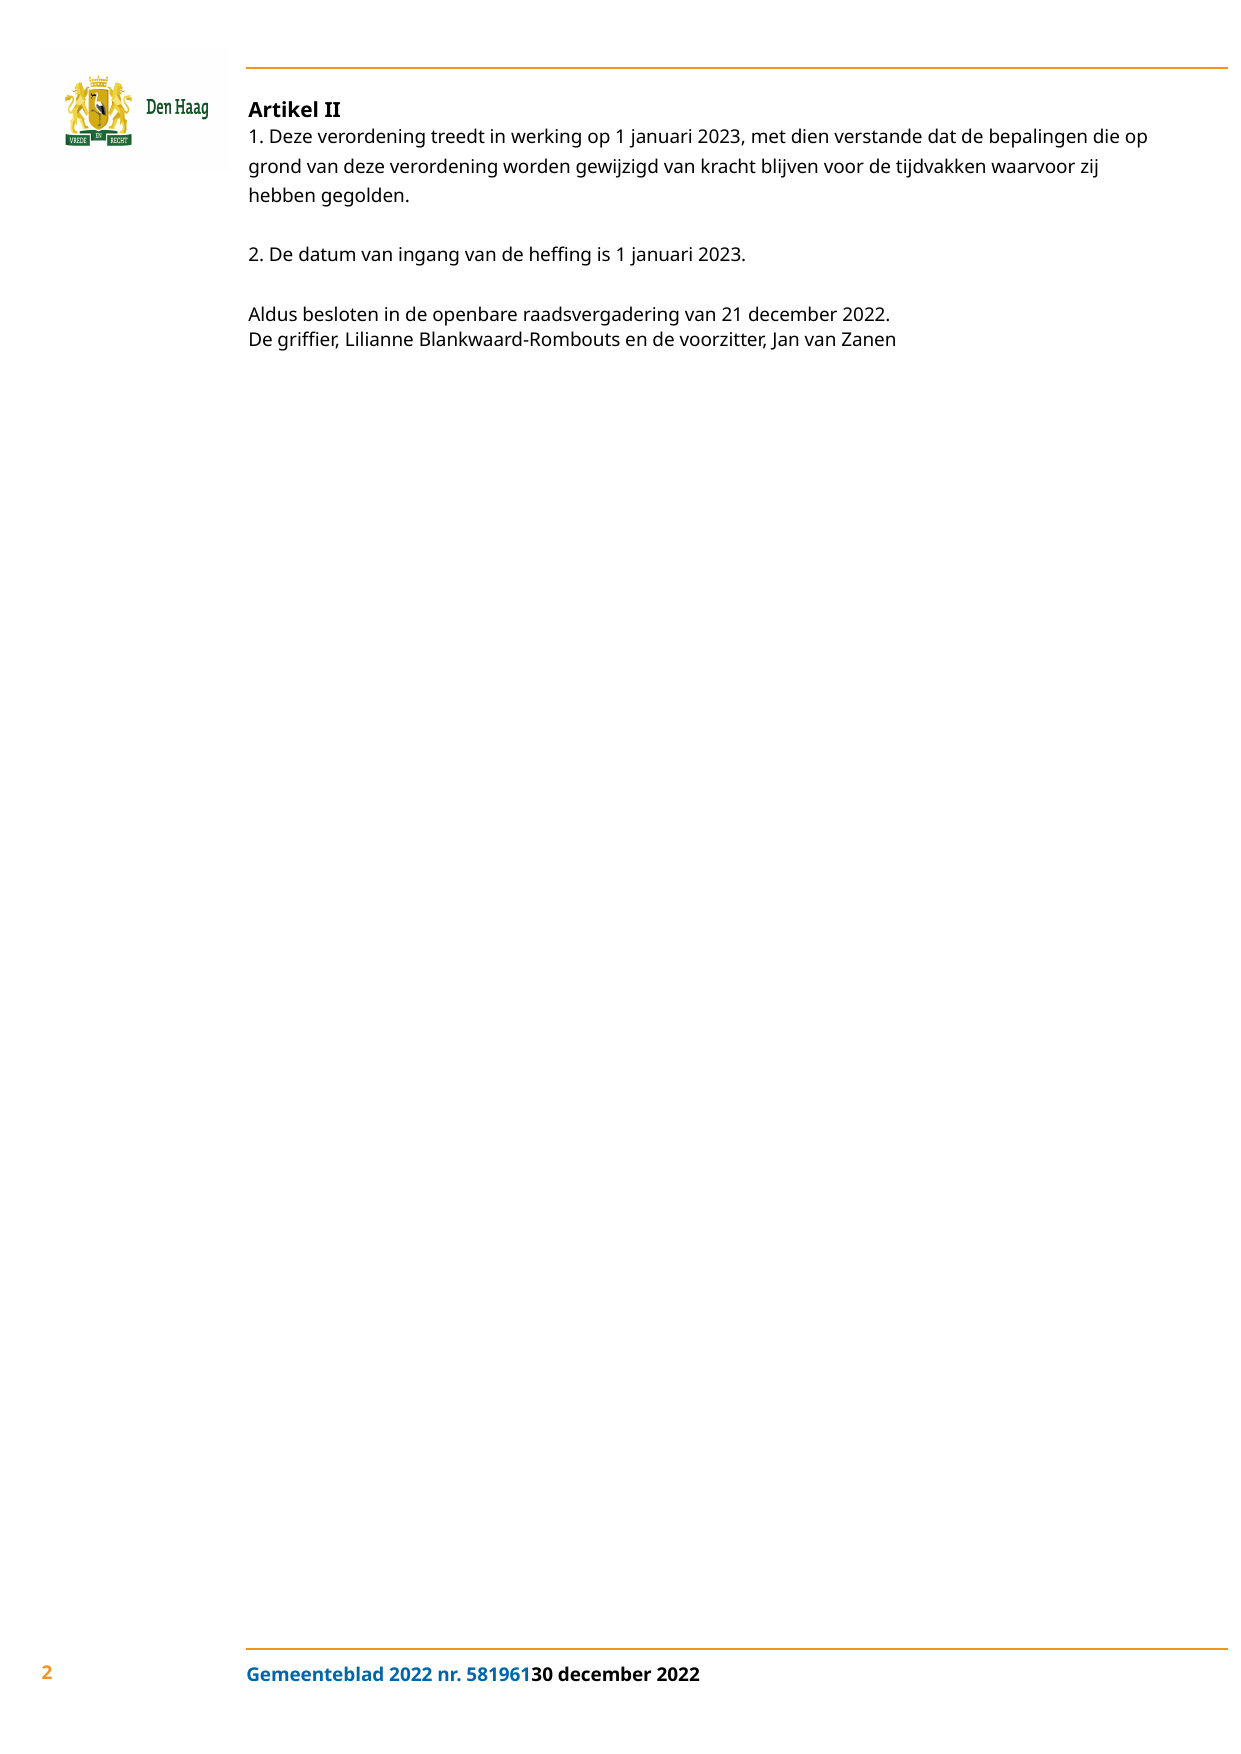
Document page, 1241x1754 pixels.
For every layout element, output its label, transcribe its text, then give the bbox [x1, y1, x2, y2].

text 2. De datum van ingang van de heffing is 1 januari 2023. [248, 242, 1152, 267]
picture [41, 47, 231, 172]
text 1. Deze verordening treedt in werking op 1 januari 2023, met dien verstande dat de bepalingen die op grond van deze verordening worden gewijzigd van kracht blijven voor de tijdvakken waarvoor zij hebben gegolden. [248, 123, 1152, 208]
text De griffier, Lilianne Blankwaard-Rombouts en de voorzitter, Jan van Zanen [248, 326, 1152, 352]
text Aldus besloten in de openbare raadsvergadering van 21 december 2022. [248, 301, 1152, 326]
text Artikel II [248, 95, 1152, 123]
